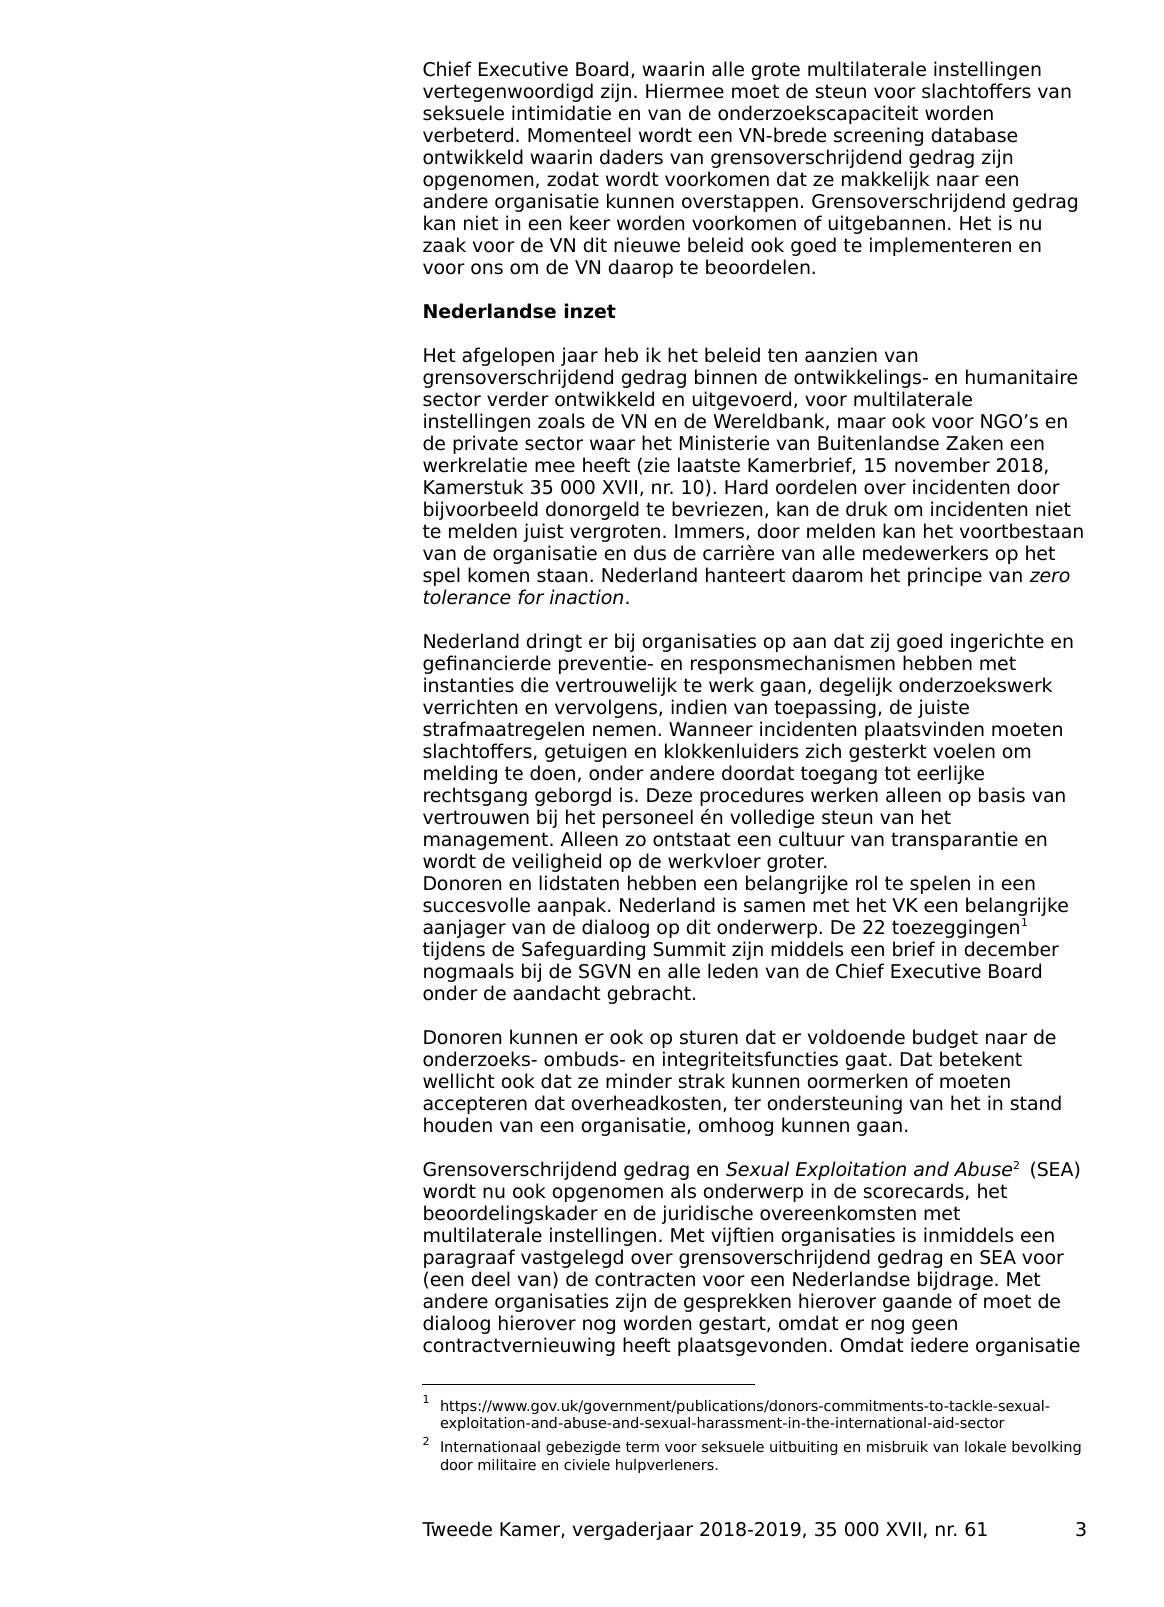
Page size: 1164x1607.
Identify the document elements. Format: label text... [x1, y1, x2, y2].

text Internationaal gebezigde term voor seksuele uitbuiting en misbruik van lokale bevolking door militaire en civiele hulpverleners. [422, 1435, 1087, 1474]
text Grensoverschrijdend gedrag en Sexual Exploitation and Abuse (SEA) wordt nu ook opgenomen als onderwerp in de scorecards, het beoordelingskader en de juridische overeenkomsten met multilaterale instellingen. Met vijftien organisaties is inmiddels een paragraaf vastgelegd over grensoverschrijdend gedrag en SEA voor (een deel van) de contracten voor een Nederlandse bijdrage. Met andere organisaties zijn de gesprekken hierover gaande of moet de dialoog hierover nog worden gestart, omdat er nog geen contractvernieuwing heeft plaatsgevonden. Omdat iedere organisatie [422, 1159, 1087, 1357]
text Nederland dringt er bij organisaties op aan dat zij goed ingerichte en gefinancierde preventie- en responsmechanismen hebben met instanties die vertrouwelijk te werk gaan, degelijk onderzoekswerk verrichten en vervolgens, indien van toepassing, de juiste strafmaatregelen nemen. Wanneer incidenten plaatsvinden moeten slachtoffers, getuigen en klokkenluiders zich gesterkt voelen om melding te doen, onder andere doordat toegang tot eerlijke rechtsgang geborgd is. Deze procedures werken alleen op basis van vertrouwen bij het personeel én volledige steun van het management. Alleen zo ontstaat een cultuur van transparantie en wordt de veiligheid op de werkvloer groter. [422, 631, 1087, 873]
text https://www.gov.uk/government/publications/donors-commitments-to-tackle-sexual-exploitation-and-abuse-and-sexual-harassment-in-the-international-aid-sector [422, 1393, 1087, 1432]
text Donoren kunnen er ook op sturen dat er voldoende budget naar de onderzoeks- ombuds- en integriteitsfuncties gaat. Dat betekent wellicht ook dat ze minder strak kunnen oormerken of moeten accepteren dat overheadkosten, ter ondersteuning van het in stand houden van een organisatie, omhoog kunnen gaan. [422, 1027, 1087, 1137]
text Het afgelopen jaar heb ik het beleid ten aanzien van grensoverschrijdend gedrag binnen de ontwikkelings- en humanitaire sector verder ontwikkeld en uitgevoerd, voor multilaterale instellingen zoals de VN en de Wereldbank, maar ook voor NGO’s en de private sector waar het Ministerie van Buitenlandse Zaken een werkrelatie mee heeft (zie laatste Kamerbrief, 15 november 2018, Kamerstuk 35 000 XVII, nr. 10). Hard oordelen over incidenten door bijvoorbeeld donorgeld te bevriezen, kan de druk om incidenten niet te melden juist vergroten. Immers, door melden kan het voortbestaan van de organisatie en dus de carrière van alle medewerkers op het spel komen staan. Nederland hanteert daarom het principe van zero tolerance for inaction. [422, 345, 1087, 609]
text Chief Executive Board, waarin alle grote multilaterale instellingen vertegenwoordigd zijn. Hiermee moet de steun voor slachtoffers van seksuele intimidatie en van de onderzoekscapaciteit worden verbeterd. Momenteel wordt een VN-brede screening database ontwikkeld waarin daders van grensoverschrijdend gedrag zijn opgenomen, zodat wordt voorkomen dat ze makkelijk naar een andere organisatie kunnen overstappen. Grensoverschrijdend gedrag kan niet in een keer worden voorkomen of uitgebannen. Het is nu zaak voor de VN dit nieuwe beleid ook goed te implementeren en voor ons om de VN daarop te beoordelen. [422, 59, 1087, 279]
subtitle Nederlandse inzet [422, 301, 1087, 323]
text Donoren en lidstaten hebben een belangrijke rol te spelen in een succesvolle aanpak. Nederland is samen met het VK een belangrijke aanjager van de dialoog op dit onderwerp. De 22 toezeggingen tijdens de Safeguarding Summit zijn middels een brief in december nogmaals bij de SGVN en alle leden van de Chief Executive Board onder de aandacht gebracht. [422, 873, 1087, 1005]
